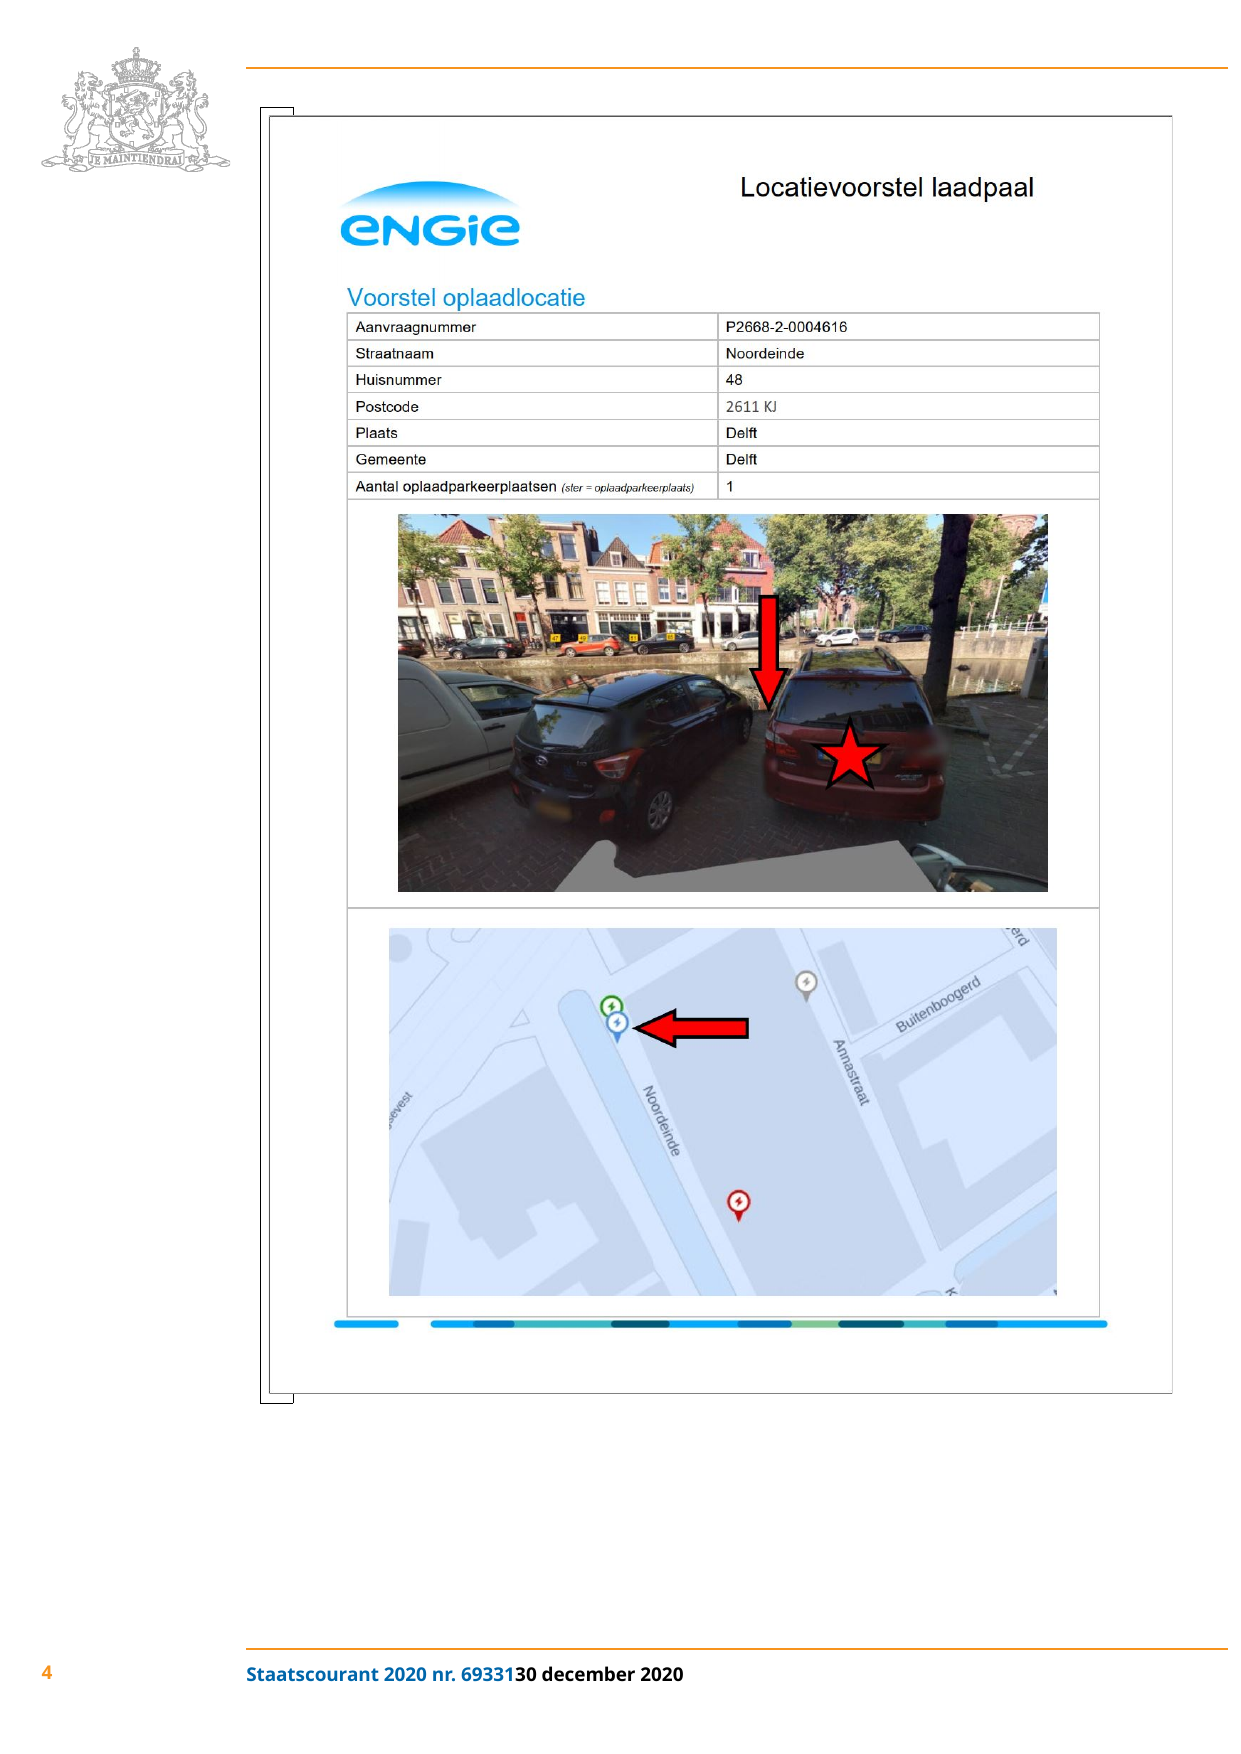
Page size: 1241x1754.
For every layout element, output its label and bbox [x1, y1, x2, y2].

picture [268, 115, 1173, 1394]
picture [41, 47, 231, 172]
